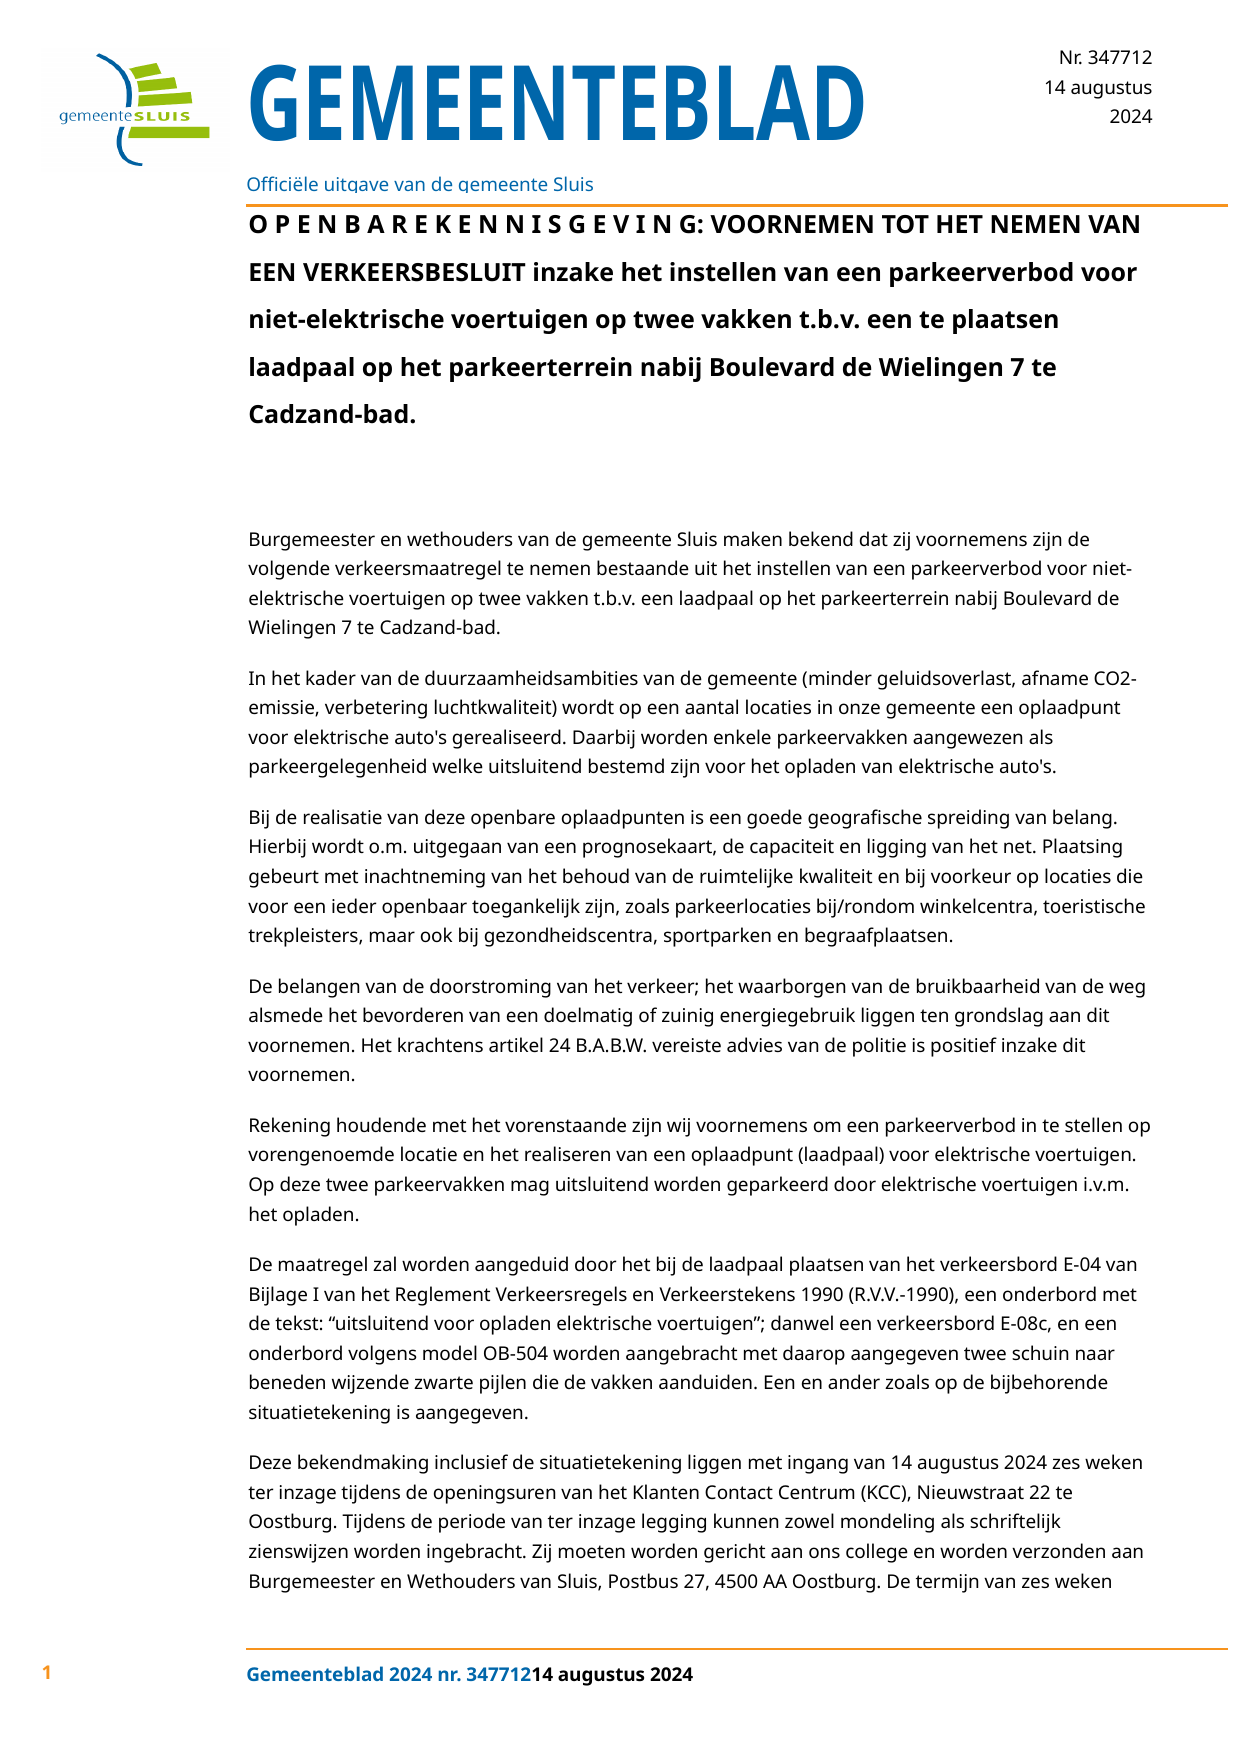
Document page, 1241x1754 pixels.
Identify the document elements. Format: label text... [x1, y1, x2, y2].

picture [41, 47, 231, 172]
text De belangen van de doorstroming van het verkeer; het waarborgen van de bruikbaarheid van de weg alsmede het bevorderen van een doelmatig of zuinig energiegebruik liggen ten grondslag aan dit voornemen. Het krachtens artikel 24 B.A.B.W. vereiste advies van de politie is positief inzake dit voornemen. [248, 973, 1152, 1087]
text O P E N B A R E K E N N I S G E V I N G: VOORNEMEN TOT HET NEMEN VAN EEN VERKEERSBESLUIT inzake het instellen van een parkeerverbod voor niet-elektrische voertuigen op twee vakken t.b.v. een te plaatsen laadpaal op het parkeerterrein nabij Boulevard de Wielingen 7 te Cadzand-bad. [248, 207, 1152, 431]
text In het kader van de duurzaamheidsambities van de gemeente (minder geluidsoverlast, afname CO2-emissie, verbetering luchtkwaliteit) wordt op een aantal locaties in onze gemeente een oplaadpunt voor elektrische auto's gerealiseerd. Daarbij worden enkele parkeervakken aangewezen als parkeergelegenheid welke uitsluitend bestemd zijn voor het opladen van elektrische auto's. [248, 665, 1152, 779]
text Burgemeester en wethouders van de gemeente Sluis maken bekend dat zij voornemens zijn de volgende verkeersmaatregel te nemen bestaande uit het instellen van een parkeerverbod voor niet-elektrische voertuigen op twee vakken t.b.v. een laadpaal op het parkeerterrein nabij Boulevard de Wielingen 7 te Cadzand-bad. [248, 526, 1152, 640]
text Deze bekendmaking inclusief de situatietekening liggen met ingang van 14 augustus 2024 zes weken ter inzage tijdens de openingsuren van het Klanten Contact Centrum (KCC), Nieuwstraat 22 te Oostburg. Tijdens de periode van ter inzage legging kunnen zowel mondeling als schriftelijk zienswijzen worden ingebracht. Zij moeten worden gericht aan ons college en worden verzonden aan Burgemeester en Wethouders van Sluis, Postbus 27, 4500 AA Oostburg. De termijn van zes weken [248, 1449, 1152, 1593]
text De maatregel zal worden aangeduid door het bij de laadpaal plaatsen van het verkeersbord E-04 van Bijlage I van het Reglement Verkeersregels en Verkeerstekens 1990 (R.V.V.-1990), een onderbord met de tekst: “uitsluitend voor opladen elektrische voertuigen”; danwel een verkeersbord E-08c, en een onderbord volgens model OB-504 worden aangebracht met daarop aangegeven twee schuin naar beneden wijzende zwarte pijlen die de vakken aanduiden. Een en ander zoals op de bijbehorende situatietekening is aangegeven. [248, 1251, 1152, 1425]
text Bij de realisatie van deze openbare oplaadpunten is een goede geografische spreiding van belang. Hierbij wordt o.m. uitgegaan van een prognosekaart, de capaciteit en ligging van het net. Plaatsing gebeurt met inachtneming van het behoud van de ruimtelijke kwaliteit en bij voorkeur op locaties die voor een ieder openbaar toegankelijk zijn, zoals parkeerlocaties bij/rondom winkelcentra, toeristische trekpleisters, maar ook bij gezondheidscentra, sportparken en begraafplaatsen. [248, 804, 1152, 948]
text Rekening houdende met het vorenstaande zijn wij voornemens om een parkeerverbod in te stellen op vorengenoemde locatie en het realiseren van een oplaadpunt (laadpaal) voor elektrische voertuigen. Op deze twee parkeervakken mag uitsluitend worden geparkeerd door elektrische voertuigen i.v.m. het opladen. [248, 1112, 1152, 1226]
